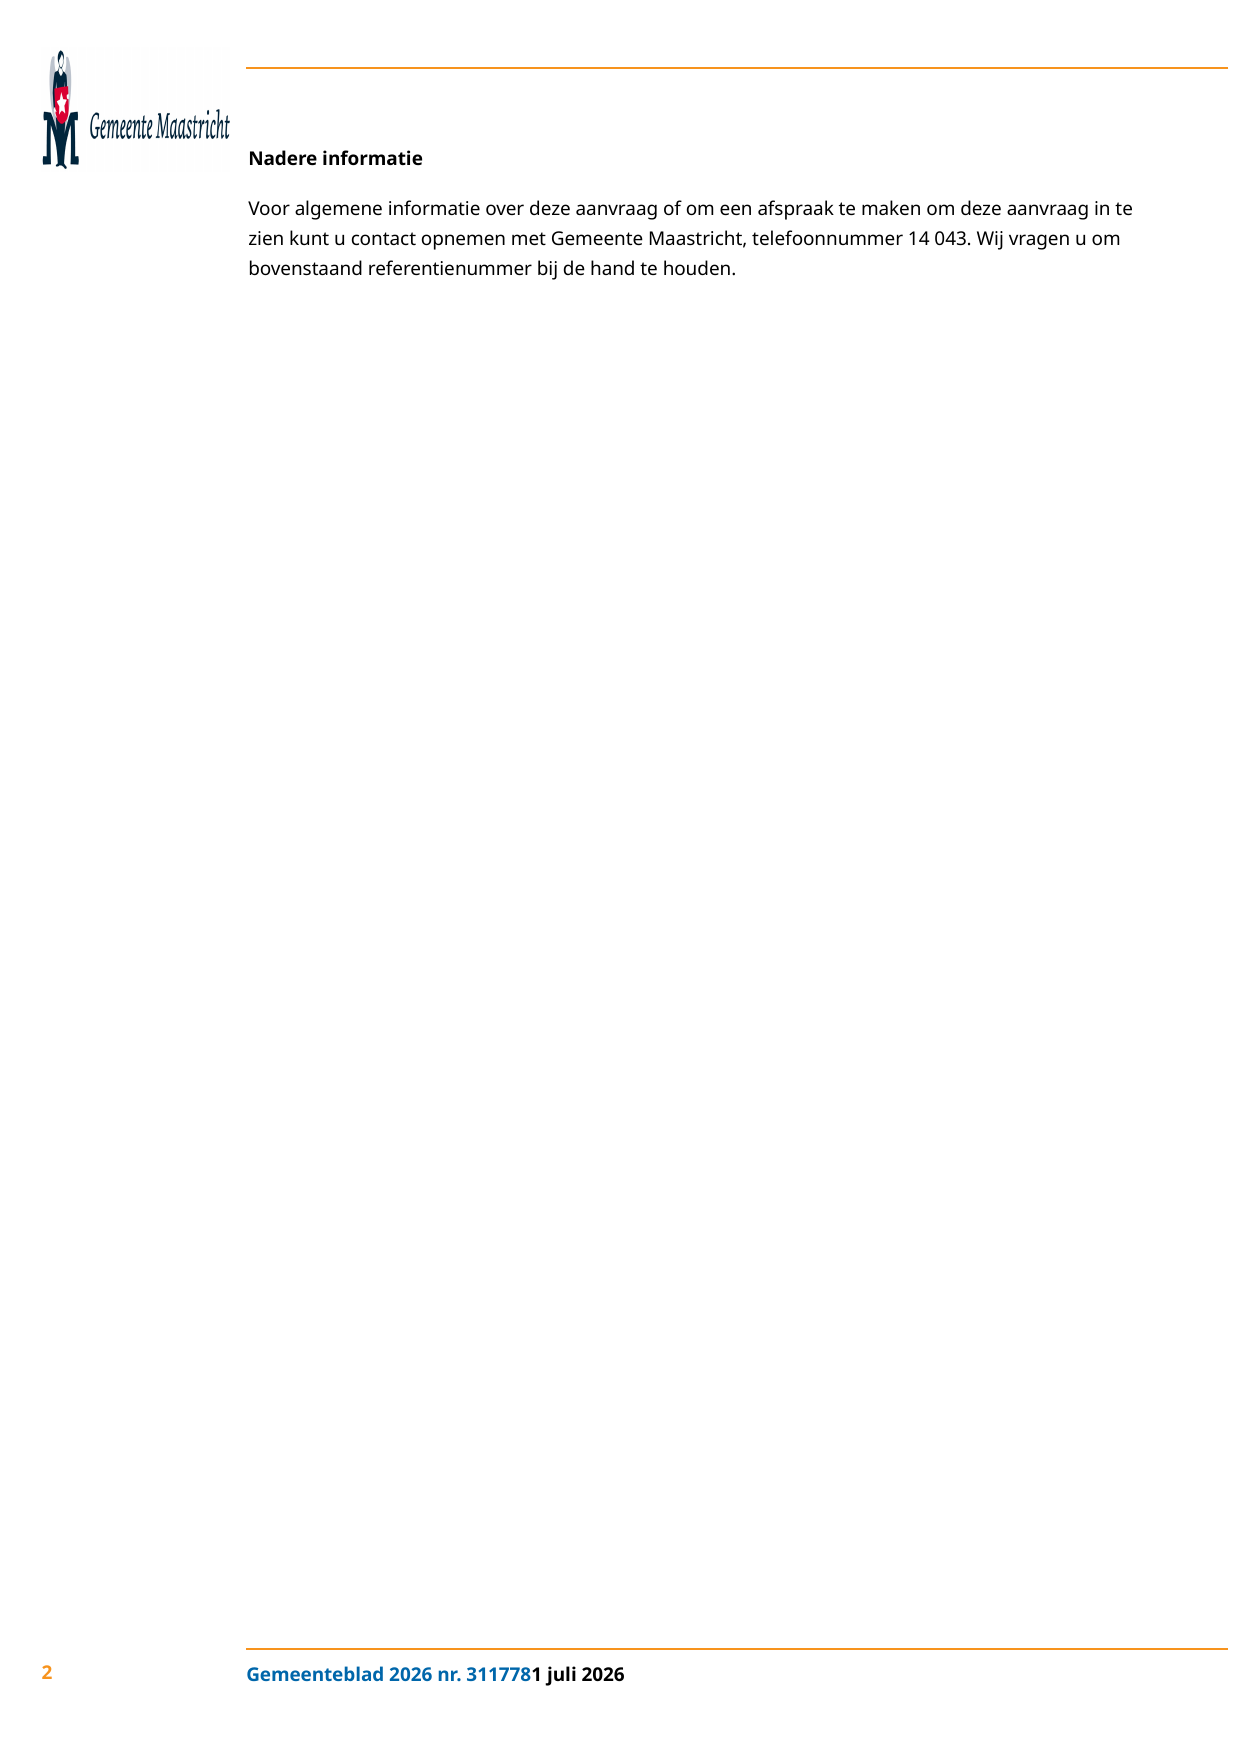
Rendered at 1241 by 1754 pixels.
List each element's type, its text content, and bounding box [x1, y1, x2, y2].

text Nadere informatie [248, 145, 1152, 171]
picture [41, 47, 231, 172]
text Voor algemene informatie over deze aanvraag of om een afspraak te maken om deze aanvraag in te zien kunt u contact opnemen met Gemeente Maastricht, telefoonnummer 14 043. Wij vragen u om bovenstaand referentienummer bij de hand te houden. [248, 196, 1152, 281]
